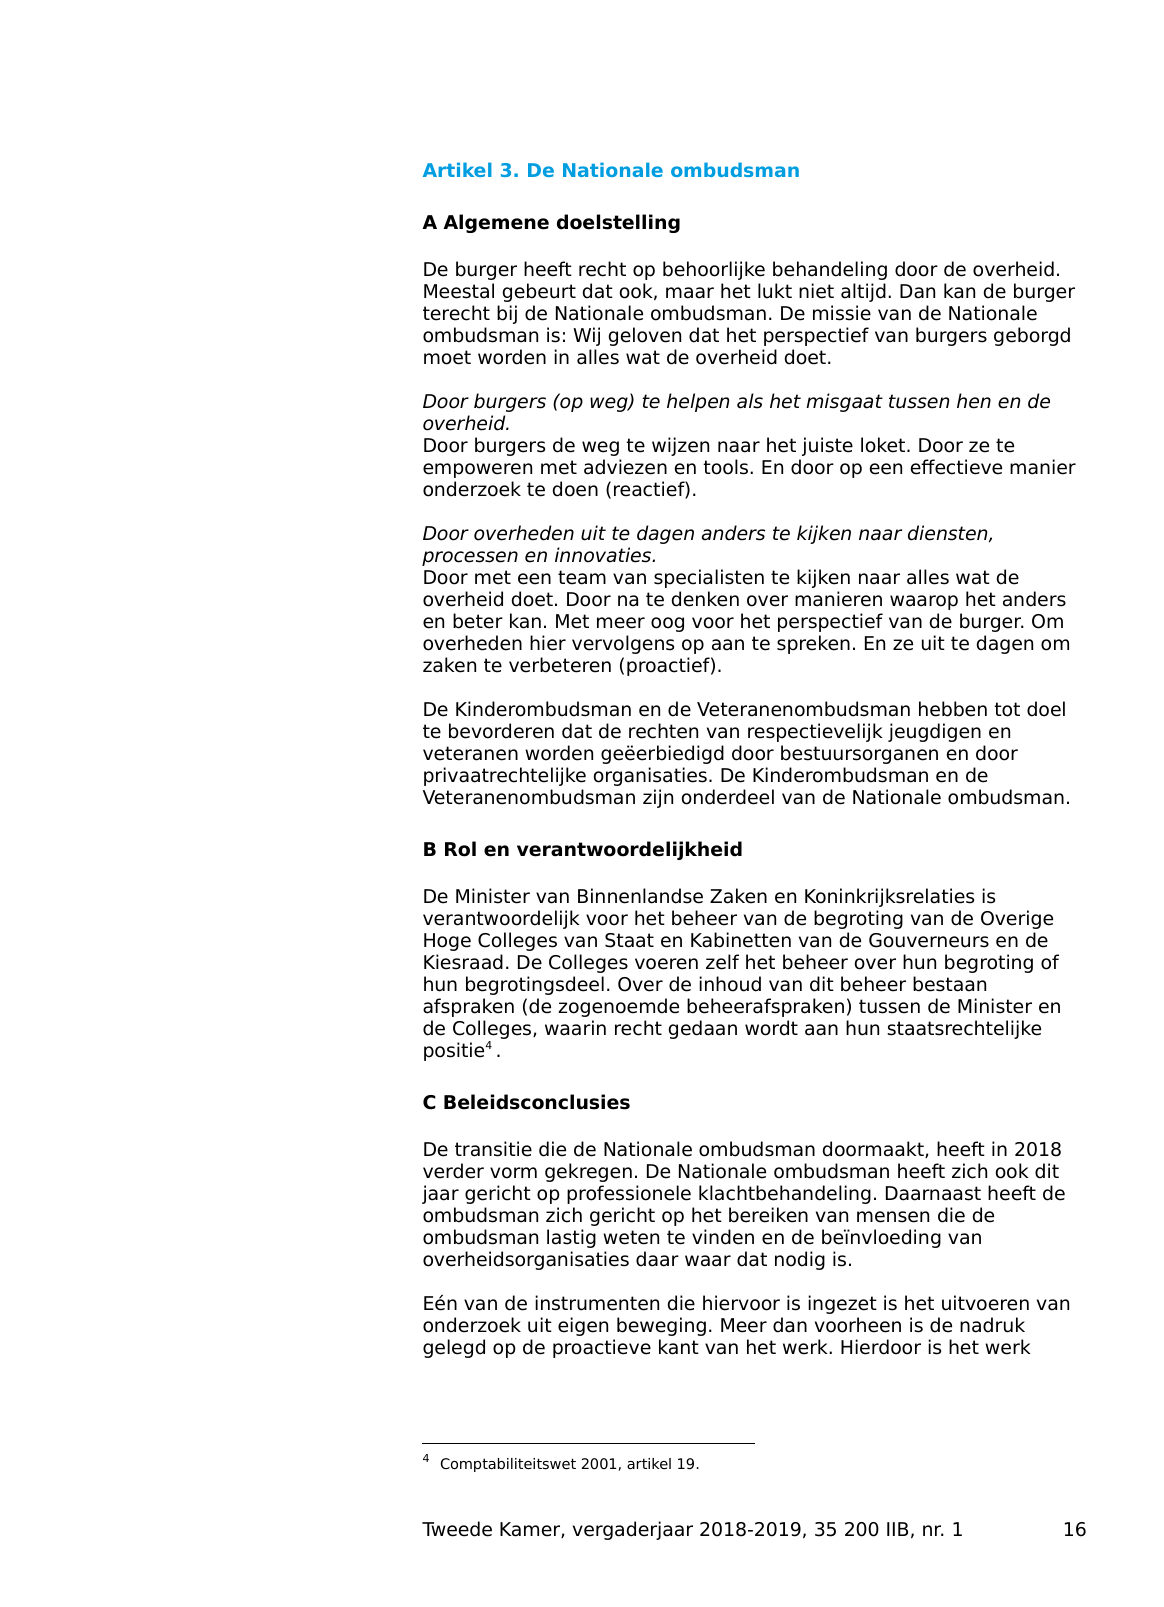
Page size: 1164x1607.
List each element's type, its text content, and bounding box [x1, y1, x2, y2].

subtitle B Rol en verantwoordelijkheid [422, 839, 1087, 861]
text De Kinderombudsman en de Veteranenombudsman hebben tot doel te bevorderen dat de rechten van respectievelijk jeugdigen en veteranen worden geëerbiedigd door bestuursorganen en door privaatrechtelijke organisaties. De Kinderombudsman en de Veteranenombudsman zijn onderdeel van de Nationale ombudsman. [422, 699, 1087, 809]
text Door overheden uit te dagen anders te kijken naar diensten, processen en innovaties. [422, 523, 1087, 567]
text Eén van de instrumenten die hiervoor is ingezet is het uitvoeren van onderzoek uit eigen beweging. Meer dan voorheen is de nadruk gelegd op de proactieve kant van het werk. Hierdoor is het werk [422, 1293, 1087, 1359]
subtitle A Algemene doelstelling [422, 212, 1087, 234]
text De transitie die de Nationale ombudsman doormaakt, heeft in 2018 verder vorm gekregen. De Nationale ombudsman heeft zich ook dit jaar gericht op professionele klachtbehandeling. Daarnaast heeft de ombudsman zich gericht op het bereiken van mensen die de ombudsman lastig weten te vinden en de beïnvloeding van overheidsorganisaties daar waar dat nodig is. [422, 1139, 1087, 1271]
text Door met een team van specialisten te kijken naar alles wat de overheid doet. Door na te denken over manieren waarop het anders en beter kan. Met meer oog voor het perspectief van de burger. Om overheden hier vervolgens op aan te spreken. En ze uit te dagen om zaken te verbeteren (proactief). [422, 567, 1087, 677]
text Door burgers de weg te wijzen naar het juiste loket. Door ze te empoweren met adviezen en tools. En door op een effectieve manier onderzoek te doen (reactief). [422, 435, 1087, 501]
text Comptabiliteitswet 2001, artikel 19. [422, 1452, 1087, 1474]
subtitle C Beleidsconclusies [422, 1092, 1087, 1114]
text De burger heeft recht op behoorlijke behandeling door de overheid. Meestal gebeurt dat ook, maar het lukt niet altijd. Dan kan de burger terecht bij de Nationale ombudsman. De missie van de Nationale ombudsman is: Wij geloven dat het perspectief van burgers geborgd moet worden in alles wat de overheid doet. [422, 259, 1087, 369]
subtitle Artikel 3. De Nationale ombudsman [422, 160, 1087, 182]
text De Minister van Binnenlandse Zaken en Koninkrijksrelaties is verantwoordelijk voor het beheer van de begroting van de Overige Hoge Colleges van Staat en Kabinetten van de Gouverneurs en de Kiesraad. De Colleges voeren zelf het beheer over hun begroting of hun begrotingsdeel. Over de inhoud van dit beheer bestaan afspraken (de zogenoemde beheerafspraken) tussen de Minister en de Colleges, waarin recht gedaan wordt aan hun staatsrechtelijke positie. [422, 886, 1087, 1062]
text Door burgers (op weg) te helpen als het misgaat tussen hen en de overheid. [422, 391, 1087, 435]
